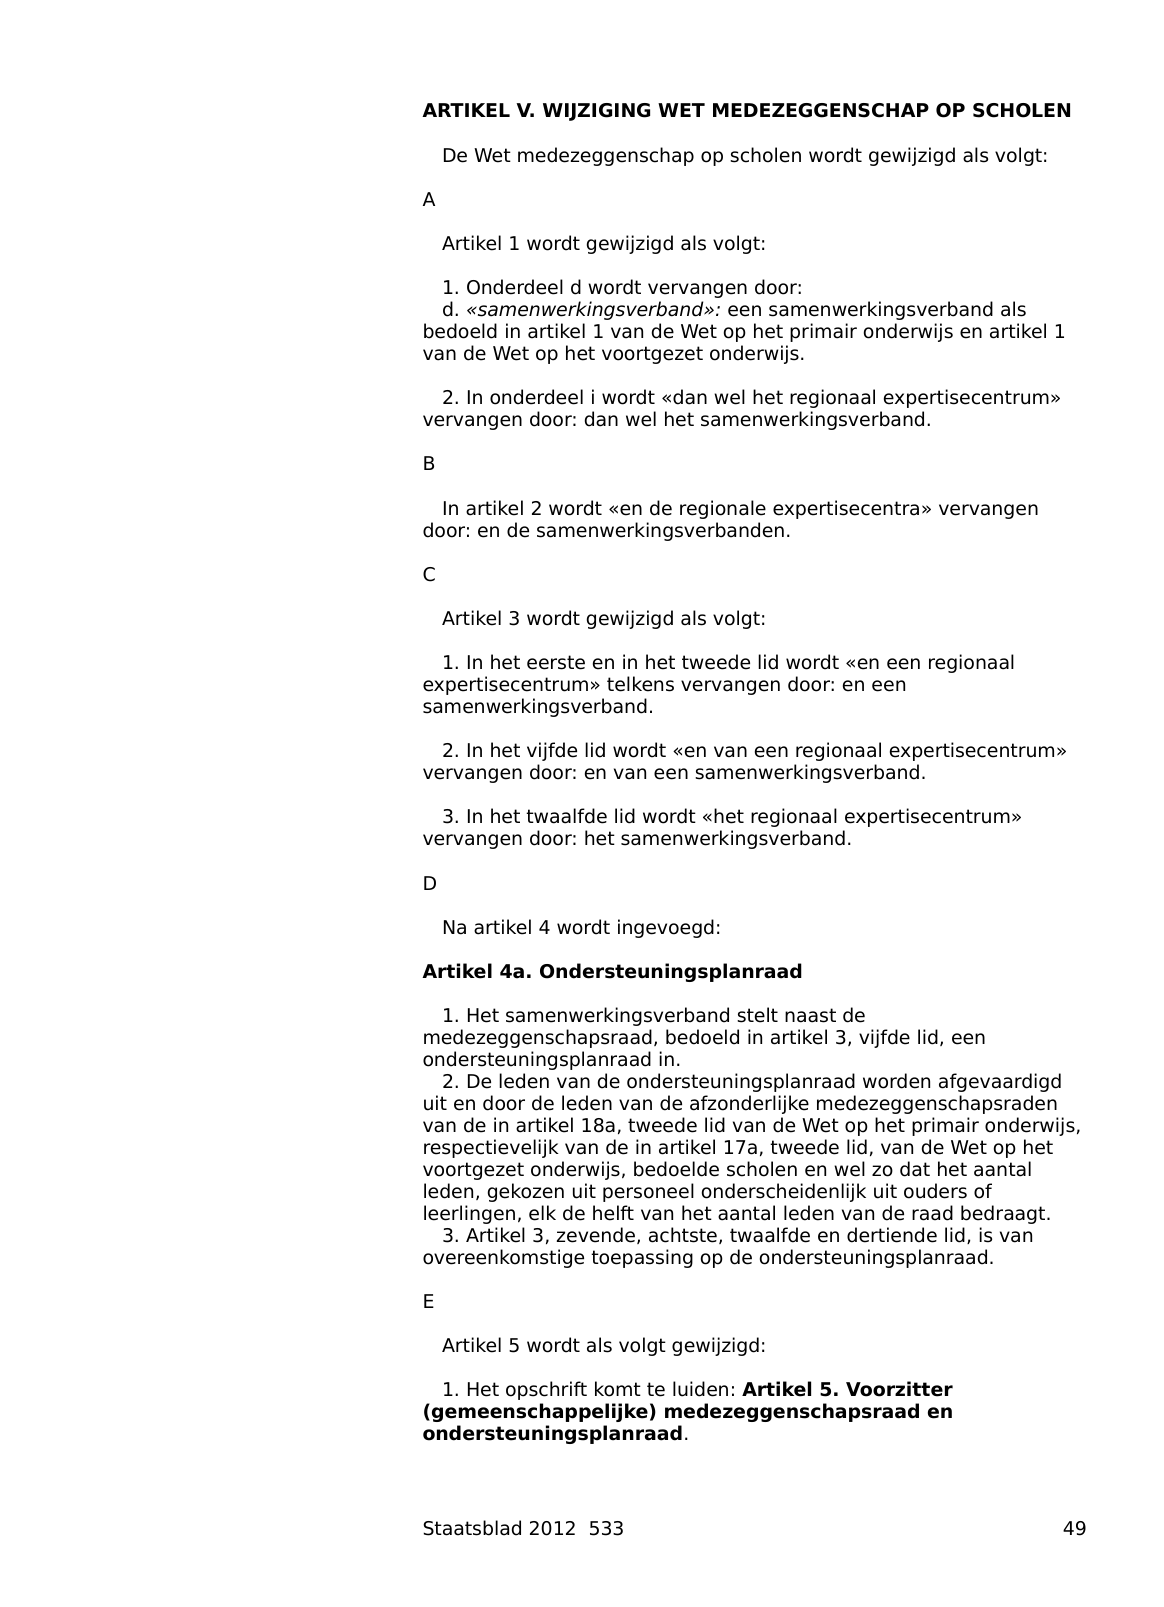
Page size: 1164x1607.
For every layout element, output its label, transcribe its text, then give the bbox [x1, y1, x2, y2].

text 2. In het vijfde lid wordt «en van een regionaal expertisecentrum» vervangen door: en van een samenwerkingsverband. [422, 740, 1087, 784]
text 1. Het samenwerkingsverband stelt naast de medezeggenschapsraad, bedoeld in artikel 3, vijfde lid, een ondersteuningsplanraad in. [422, 1005, 1087, 1071]
text Artikel 1 wordt gewijzigd als volgt: [422, 233, 1087, 255]
text A [422, 189, 1087, 211]
text 2. In onderdeel i wordt «dan wel het regionaal expertisecentrum» vervangen door: dan wel het samenwerkingsverband. [422, 387, 1087, 431]
subtitle Artikel 4a. Ondersteuningsplanraad [422, 961, 1087, 983]
text D [422, 872, 1087, 894]
text In artikel 2 wordt «en de regionale expertisecentra» vervangen door: en de samenwerkingsverbanden. [422, 497, 1087, 541]
text 2. De leden van de ondersteuningsplanraad worden afgevaardigd uit en door de leden van de afzonderlijke medezeggenschapsraden van de in artikel 18a, tweede lid van de Wet op het primair onderwijs, respectievelijk van de in artikel 17a, tweede lid, van de Wet op het voortgezet onderwijs, bedoelde scholen en wel zo dat het aantal leden, gekozen uit personeel onderscheidenlijk uit ouders of leerlingen, elk de helft van het aantal leden van de raad bedraagt. [422, 1071, 1087, 1225]
text 1. In het eerste en in het tweede lid wordt «en een regionaal expertisecentrum» telkens vervangen door: en een samenwerkingsverband. [422, 652, 1087, 718]
text E [422, 1291, 1087, 1313]
text Artikel 5 wordt als volgt gewijzigd: [422, 1335, 1087, 1357]
text 3. In het twaalfde lid wordt «het regionaal expertisecentrum» vervangen door: het samenwerkingsverband. [422, 806, 1087, 850]
text C [422, 564, 1087, 586]
subtitle ARTIKEL V. WIJZIGING WET MEDEZEGGENSCHAP OP SCHOLEN [422, 100, 1087, 122]
text 1. Onderdeel d wordt vervangen door: [422, 277, 1087, 299]
text d. «samenwerkingsverband»: een samenwerkingsverband als bedoeld in artikel 1 van de Wet op het primair onderwijs en artikel 1 van de Wet op het voortgezet onderwijs. [422, 299, 1087, 365]
text Na artikel 4 wordt ingevoegd: [422, 917, 1087, 938]
text De Wet medezeggenschap op scholen wordt gewijzigd als volgt: [422, 144, 1087, 167]
text 1. Het opschrift komt te luiden: Artikel 5. Voorzitter (gemeenschappelijke) medezeggenschapsraad en ondersteuningsplanraad. [422, 1379, 1087, 1445]
text Artikel 3 wordt gewijzigd als volgt: [422, 608, 1087, 630]
text 3. Artikel 3, zevende, achtste, twaalfde en dertiende lid, is van overeenkomstige toepassing op de ondersteuningsplanraad. [422, 1225, 1087, 1269]
text B [422, 453, 1087, 475]
